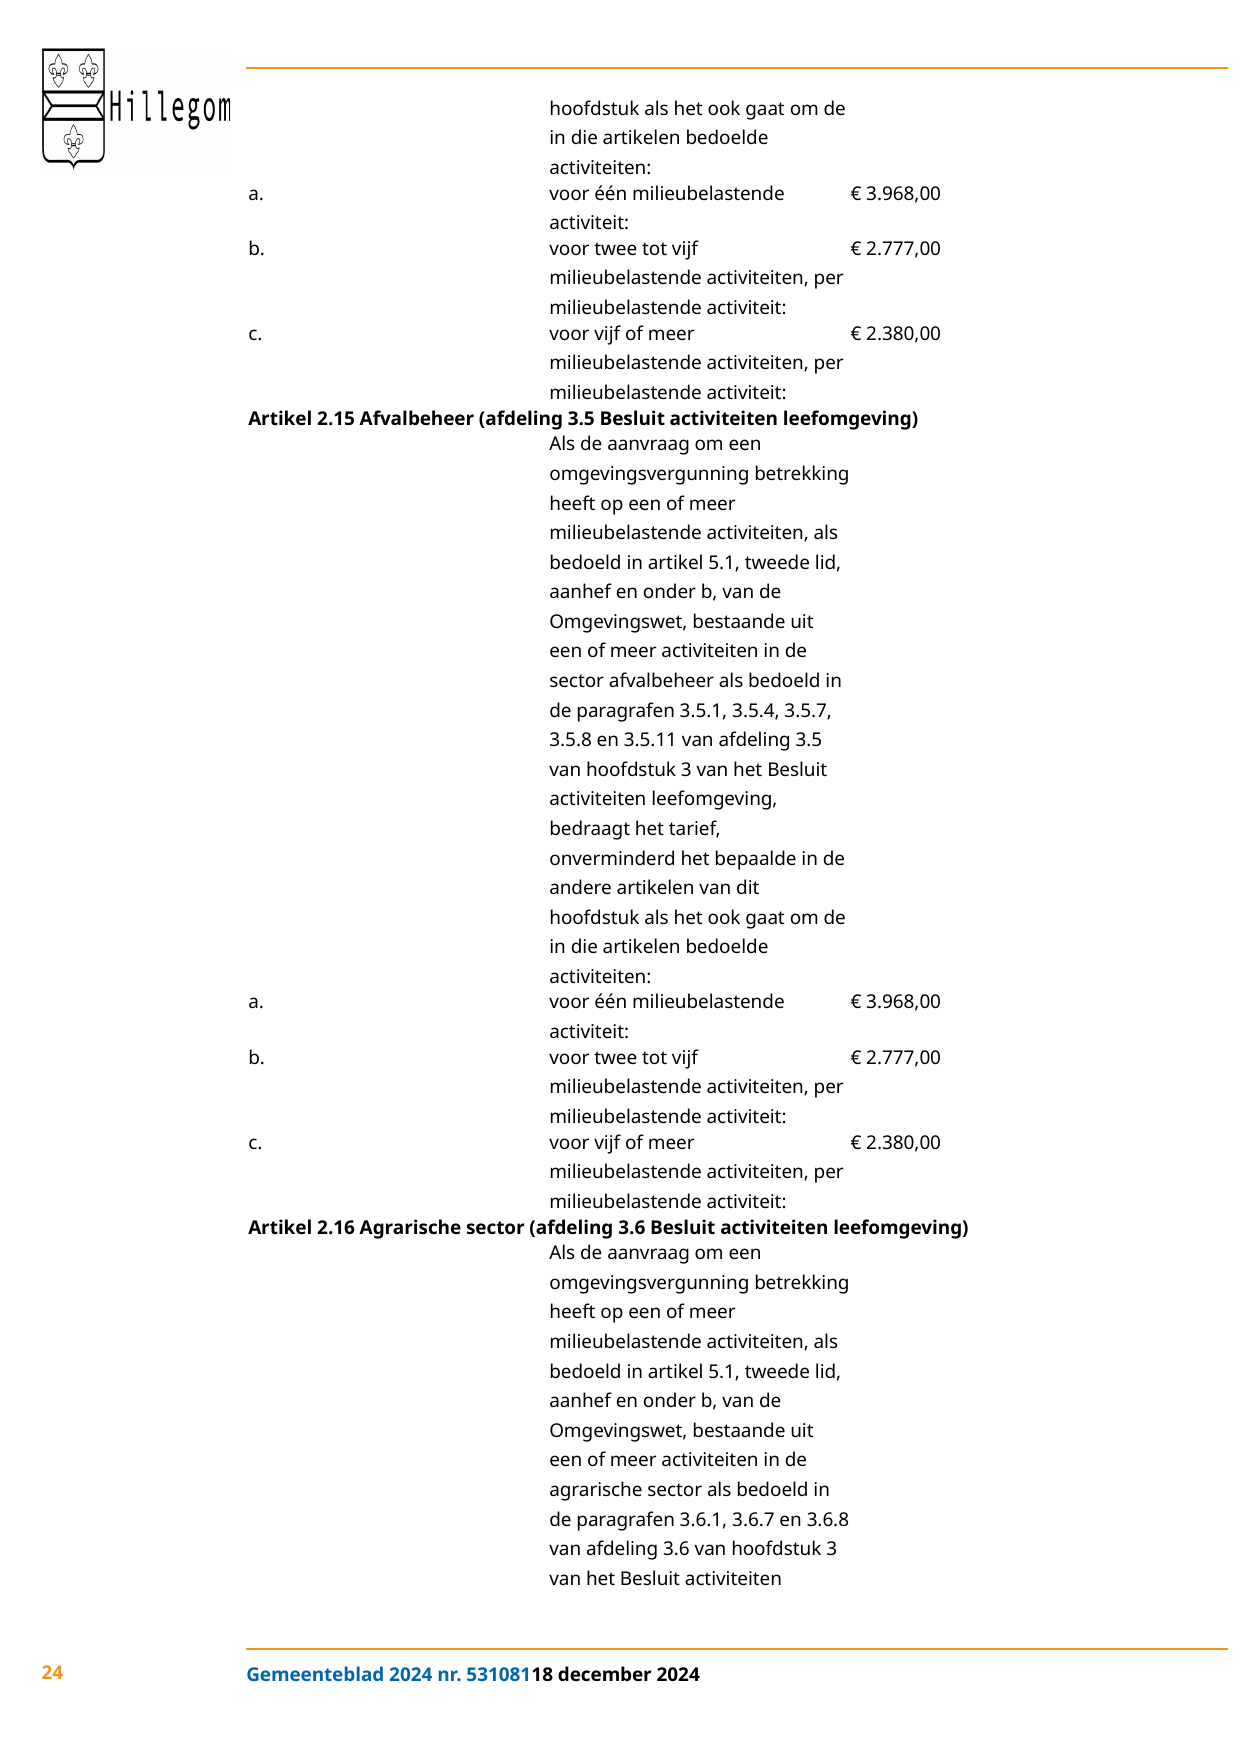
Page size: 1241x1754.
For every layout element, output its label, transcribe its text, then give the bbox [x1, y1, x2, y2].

table_cell a. [248, 989, 549, 1044]
table_cell c. [248, 320, 549, 405]
table_cell € 2.380,00 [850, 1129, 1152, 1214]
table_cell voor vijf of meer milieubelastende activiteiten, per milieubelastende activiteit: [549, 320, 850, 405]
table_cell [248, 431, 549, 989]
table_cell € 2.380,00 [850, 320, 1152, 405]
table_cell € 2.777,00 [850, 235, 1152, 320]
table_cell [850, 95, 1152, 180]
table_cell b. [248, 235, 549, 320]
table_cell voor vijf of meer milieubelastende activiteiten, per milieubelastende activiteit: [549, 1129, 850, 1214]
table_cell c. [248, 1129, 549, 1214]
table_cell Als de aanvraag om een omgevingsvergunning betrekking heeft op een of meer milieubelastende activiteiten, als bedoeld in artikel 5.1, tweede lid, aanhef en onder b, van de Omgevingswet, bestaande uit een of meer activiteiten in de sector afvalbeheer als bedoeld in de paragrafen 3.5.1, 3.5.4, 3.5.7, 3.5.8 en 3.5.11 van afdeling 3.5 van hoofdstuk 3 van het Besluit activiteiten leefomgeving, bedraagt het tarief, onverminderd het bepaalde in de andere artikelen van dit hoofdstuk als het ook gaat om de in die artikelen bedoelde activiteiten: [549, 431, 850, 989]
table_cell Artikel 2.15 Afvalbeheer (afdeling 3.5 Besluit activiteiten leefomgeving) [248, 405, 1152, 431]
table_cell voor twee tot vijf milieubelastende activiteiten, per milieubelastende activiteit: [549, 235, 850, 320]
table_cell Artikel 2.16 Agrarische sector (afdeling 3.6 Besluit activiteiten leefomgeving) [248, 1214, 1152, 1239]
picture [41, 47, 231, 172]
table_cell Als de aanvraag om een omgevingsvergunning betrekking heeft op een of meer milieubelastende activiteiten, als bedoeld in artikel 5.1, tweede lid, aanhef en onder b, van de Omgevingswet, bestaande uit een of meer activiteiten in de agrarische sector als bedoeld in de paragrafen 3.6.1, 3.6.7 en 3.6.8 van afdeling 3.6 van hoofdstuk 3 van het Besluit activiteiten [549, 1240, 850, 1591]
table_cell € 3.968,00 [850, 180, 1152, 235]
table_cell voor één milieubelastende activiteit: [549, 989, 850, 1044]
table_cell [850, 431, 1152, 989]
table_cell [248, 1240, 549, 1591]
table_cell hoofdstuk als het ook gaat om de in die artikelen bedoelde activiteiten: [549, 95, 850, 180]
table_cell a. [248, 180, 549, 235]
table_cell voor één milieubelastende activiteit: [549, 180, 850, 235]
table_cell € 2.777,00 [850, 1044, 1152, 1129]
table_cell [850, 1240, 1152, 1591]
table_cell b. [248, 1044, 549, 1129]
table_cell voor twee tot vijf milieubelastende activiteiten, per milieubelastende activiteit: [549, 1044, 850, 1129]
table_cell € 3.968,00 [850, 989, 1152, 1044]
table_cell [248, 95, 549, 180]
